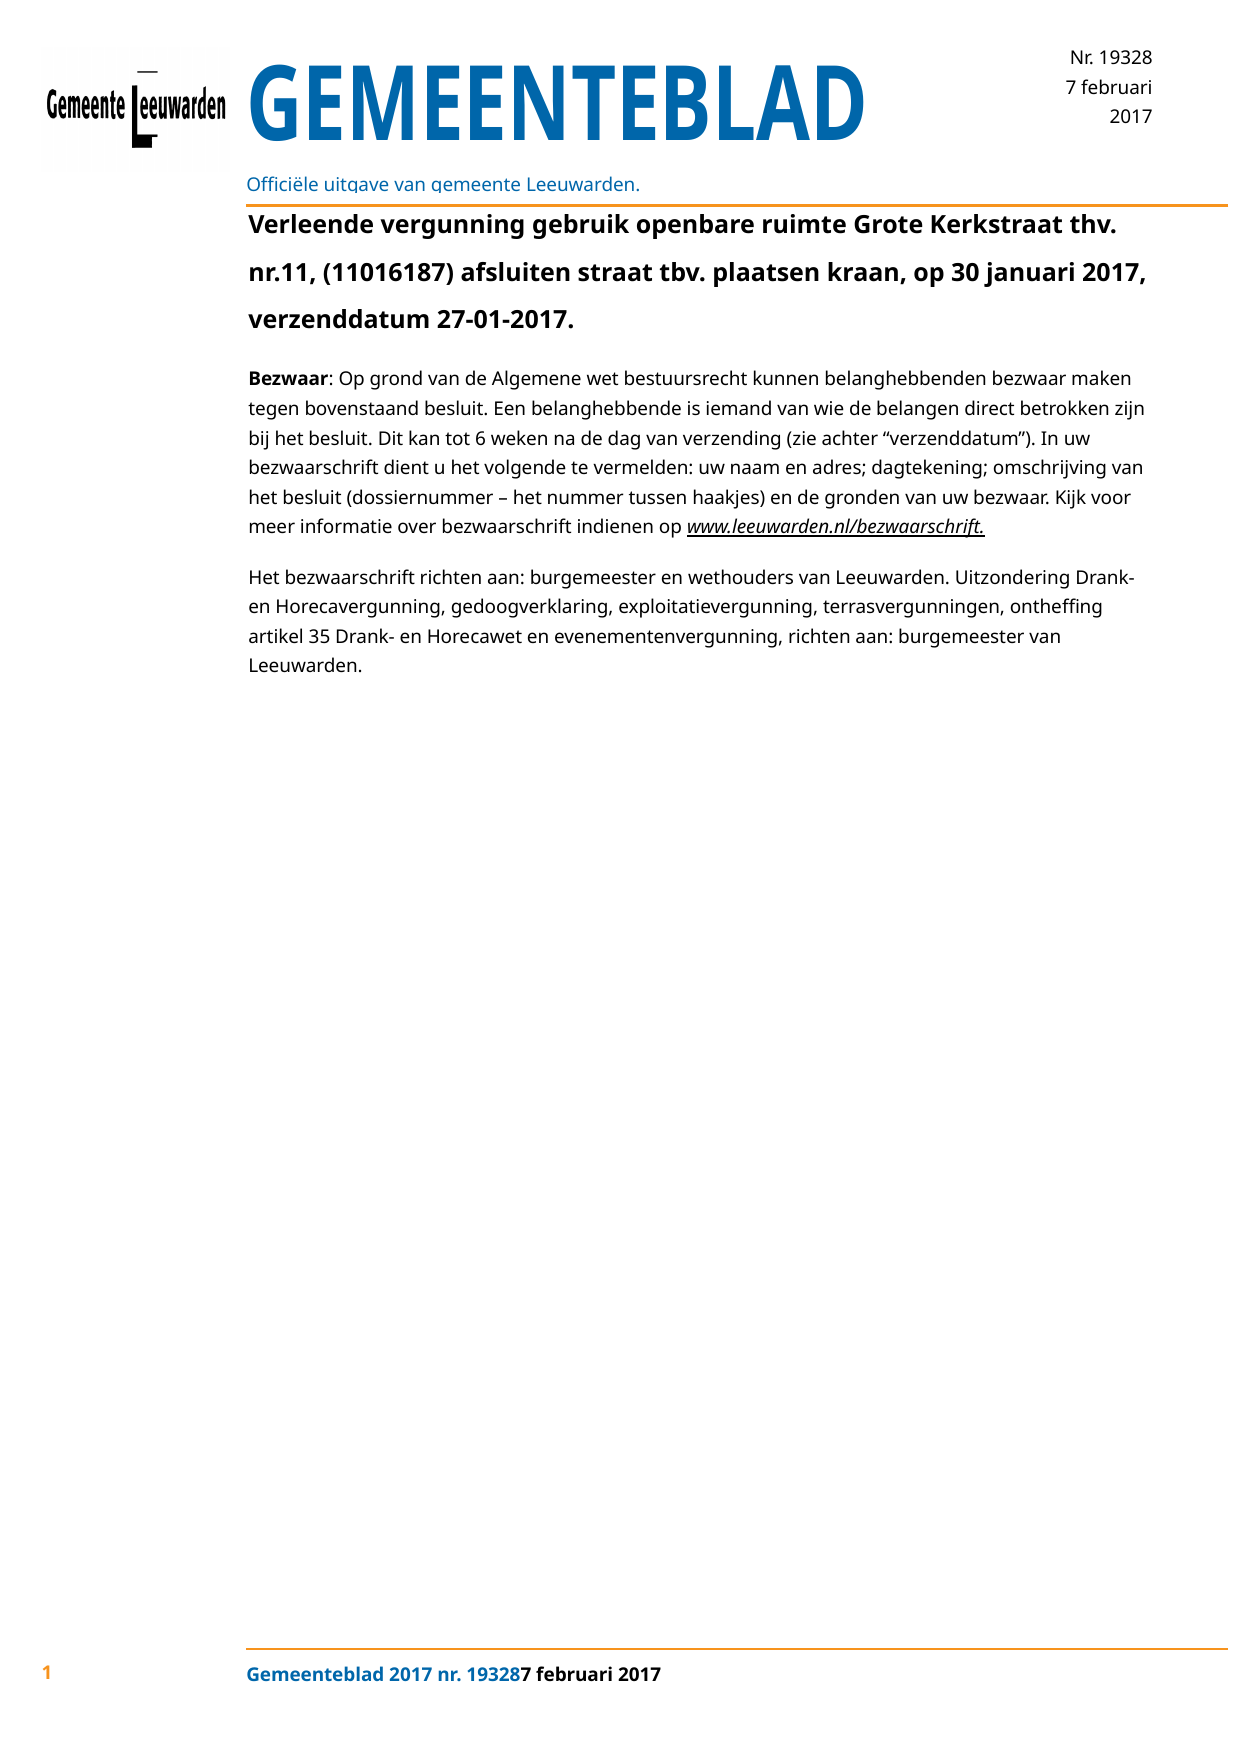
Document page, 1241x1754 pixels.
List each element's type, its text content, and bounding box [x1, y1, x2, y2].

text Het bezwaarschrift richten aan: burgemeester en wethouders van Leeuwarden. Uitzondering Drank- en Horecavergunning, gedoogverklaring, exploitatievergunning, terrasvergunningen, ontheffing artikel 35 Drank- en Horecawet en evenementenvergunning, richten aan: burgemeester van Leeuwarden. [248, 564, 1152, 678]
text Bezwaar: Op grond van de Algemene wet bestuursrecht kunnen belanghebbenden bezwaar maken tegen bovenstaand besluit. Een belanghebbende is iemand van wie de belangen direct betrokken zijn bij het besluit. Dit kan tot 6 weken na de dag van verzending (zie achter “verzenddatum”). In uw bezwaarschrift dient u het volgende te vermelden: uw naam en adres; dagtekening; omschrijving van het besluit (dossiernummer – het nummer tussen haakjes) en de gronden van uw bezwaar. Kijk voor meer informatie over bezwaarschrift indienen op www.leeuwarden.nl/bezwaarschrift. [248, 366, 1152, 539]
text Verleende vergunning gebruik openbare ruimte Grote Kerkstraat thv. nr.11, (11016187) afsluiten straat tbv. plaatsen kraan, op 30 januari 2017, verzenddatum 27-01-2017. [248, 207, 1152, 336]
picture [41, 47, 231, 172]
